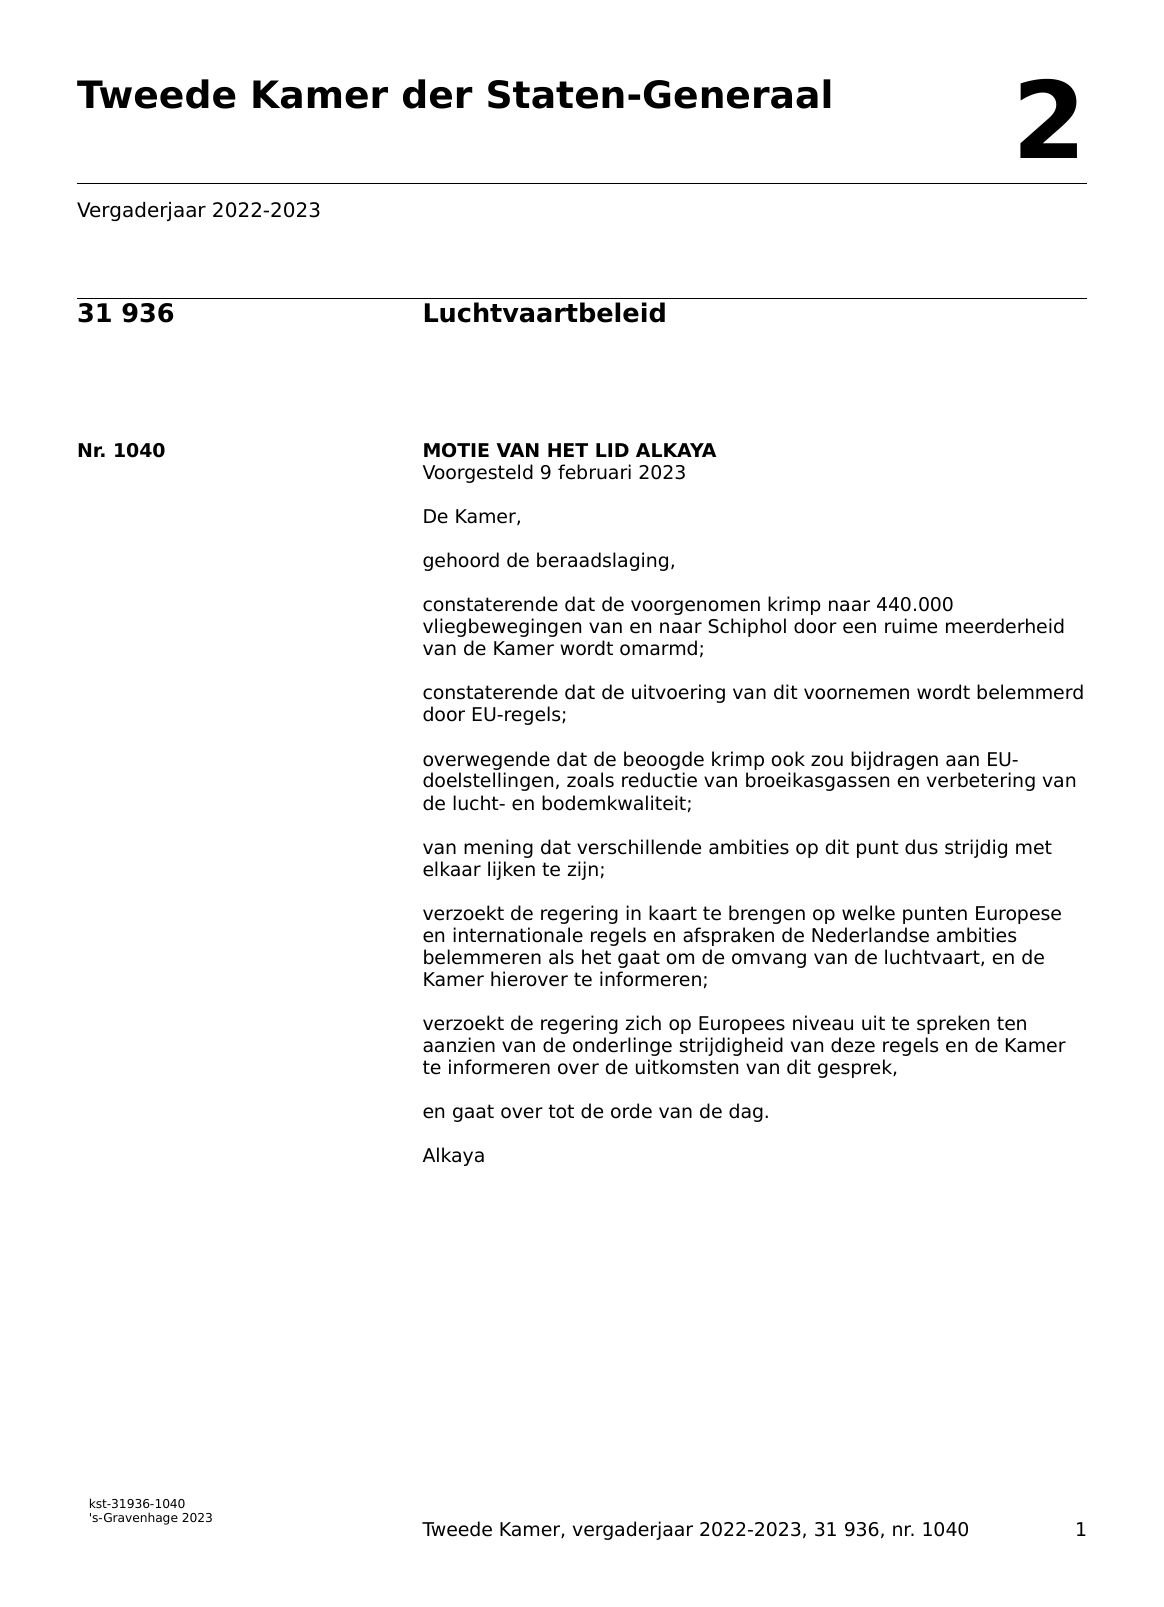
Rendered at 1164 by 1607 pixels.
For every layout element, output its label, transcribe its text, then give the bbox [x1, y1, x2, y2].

text constaterende dat de uitvoering van dit voornemen wordt belemmerd door EU-regels; [422, 682, 1087, 726]
text constaterende dat de voorgenomen krimp naar 440.000 vliegbewegingen van en naar Schiphol door een ruime meerderheid van de Kamer wordt omarmd; [422, 594, 1087, 660]
text 's-Gravenhage 2023 [88, 1511, 323, 1525]
text kst-31936-1040 [88, 1497, 323, 1511]
subtitle Nr. 1040 MOTIE VAN HET LID ALKAYA [77, 440, 1087, 462]
text gehoord de beraadslaging, [422, 550, 1087, 572]
subtitle 31 936 Luchtvaartbeleid [77, 299, 1087, 329]
text van mening dat verschillende ambities op dit punt dus strijdig met elkaar lijken te zijn; [422, 837, 1087, 881]
table_cell Vergaderjaar 2022-2023 [77, 184, 1087, 298]
text Voorgesteld 9 februari 2023 [422, 462, 1087, 484]
table_header 2 [886, 59, 1087, 183]
text Alkaya [422, 1145, 1087, 1167]
text overwegende dat de beoogde krimp ook zou bijdragen aan EU-doelstellingen, zoals reductie van broeikasgassen en verbetering van de lucht- en bodemkwaliteit; [422, 748, 1087, 814]
text verzoekt de regering zich op Europees niveau uit te spreken ten aanzien van de onderlinge strijdigheid van deze regels en de Kamer te informeren over de uitkomsten van dit gesprek, [422, 1013, 1087, 1079]
table_header Tweede Kamer der Staten-Generaal [77, 59, 886, 183]
text verzoekt de regering in kaart te brengen op welke punten Europese en internationale regels en afspraken de Nederlandse ambities belemmeren als het gaat om de omvang van de luchtvaart, en de Kamer hierover te informeren; [422, 903, 1087, 991]
text en gaat over tot de orde van de dag. [422, 1101, 1087, 1123]
text De Kamer, [422, 506, 1087, 528]
